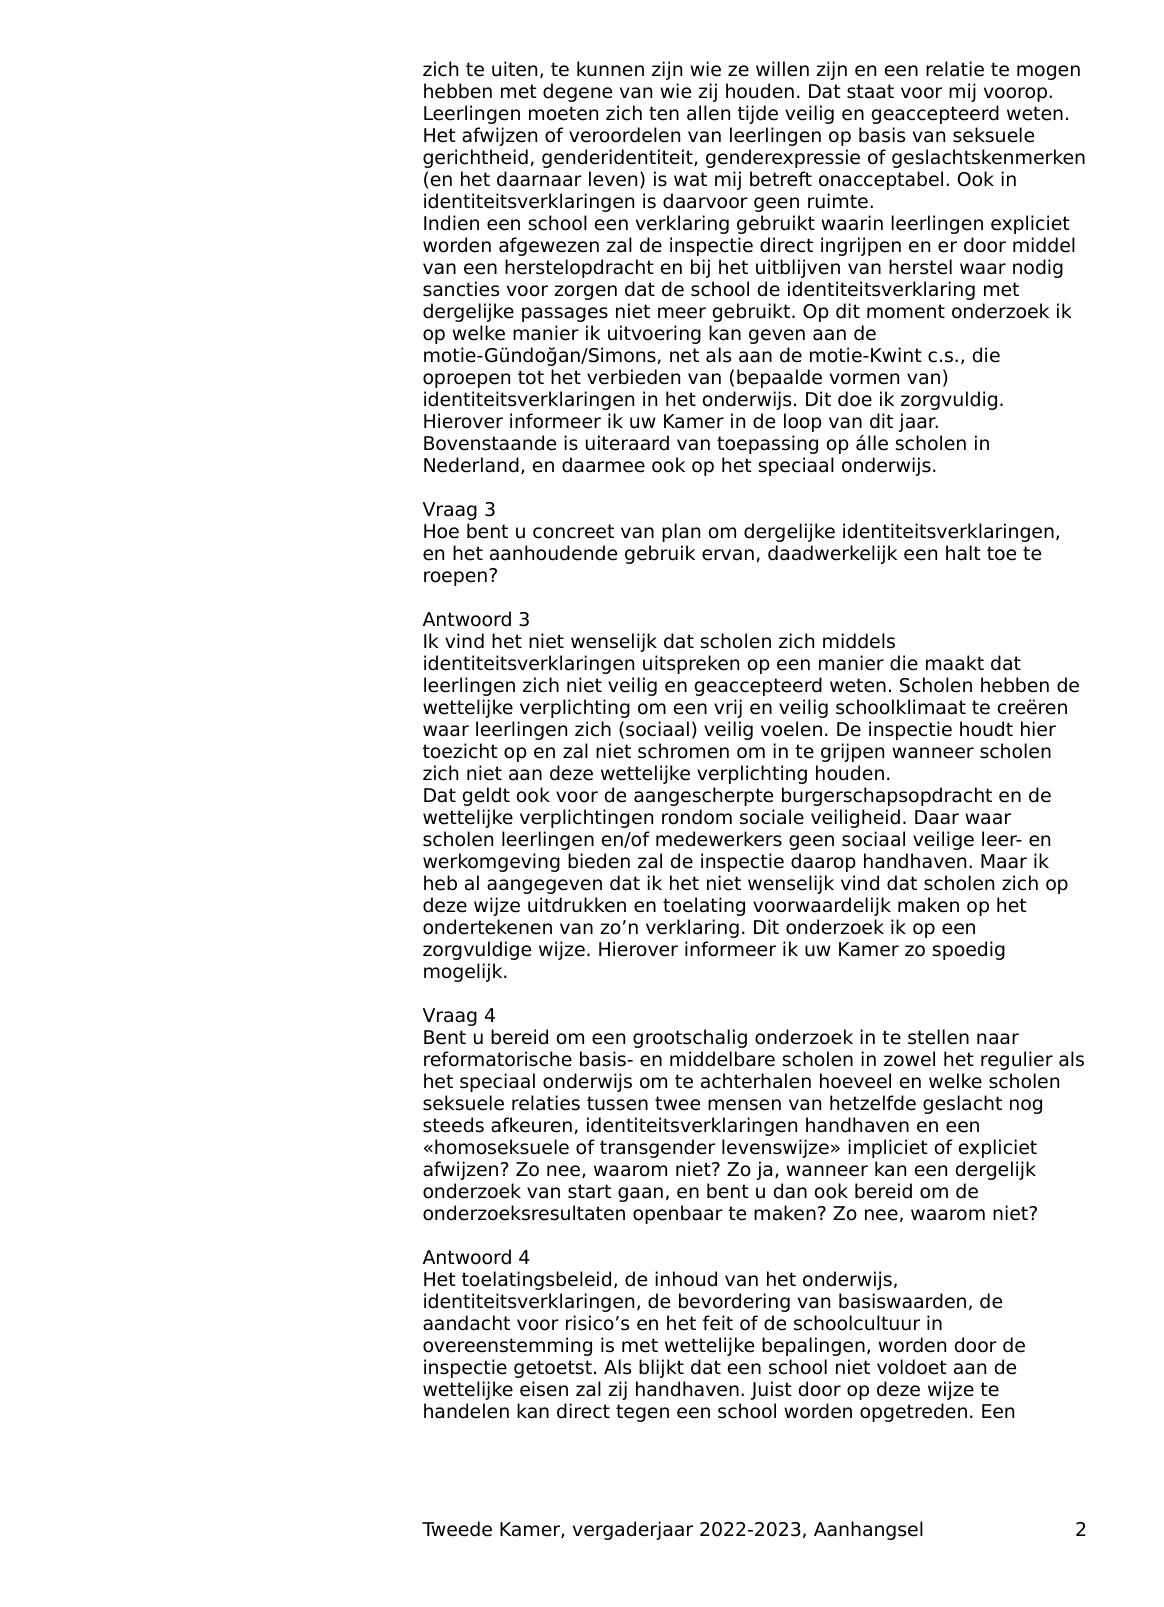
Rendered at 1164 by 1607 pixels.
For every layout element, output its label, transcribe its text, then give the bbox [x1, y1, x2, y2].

text Indien een school een verklaring gebruikt waarin leerlingen expliciet worden afgewezen zal de inspectie direct ingrijpen en er door middel van een herstelopdracht en bij het uitblijven van herstel waar nodig sancties voor zorgen dat de school de identiteitsverklaring met dergelijke passages niet meer gebruikt. Op dit moment onderzoek ik op welke manier ik uitvoering kan geven aan de motie-Gündoğan/Simons, net als aan de motie-Kwint c.s., die oproepen tot het verbieden van (bepaalde vormen van) identiteitsverklaringen in het onderwijs. Dit doe ik zorgvuldig. Hierover informeer ik uw Kamer in de loop van dit jaar. [422, 213, 1087, 433]
text Vraag 4 [422, 1005, 1087, 1027]
text Antwoord 4 [422, 1247, 1087, 1269]
text Hoe bent u concreet van plan om dergelijke identiteitsverklaringen, en het aanhoudende gebruik ervan, daadwerkelijk een halt toe te roepen? [422, 521, 1087, 587]
text Vraag 3 [422, 499, 1087, 521]
text Antwoord 3 [422, 609, 1087, 631]
text Het toelatingsbeleid, de inhoud van het onderwijs, identiteitsverklaringen, de bevordering van basiswaarden, de aandacht voor risico’s en het feit of de schoolcultuur in overeenstemming is met wettelijke bepalingen, worden door de inspectie getoetst. Als blijkt dat een school niet voldoet aan de wettelijke eisen zal zij handhaven. Juist door op deze wijze te handelen kan direct tegen een school worden opgetreden. Een [422, 1269, 1087, 1423]
text Bovenstaande is uiteraard van toepassing op álle scholen in Nederland, en daarmee ook op het speciaal onderwijs. [422, 433, 1087, 477]
text Bent u bereid om een grootschalig onderzoek in te stellen naar reformatorische basis- en middelbare scholen in zowel het regulier als het speciaal onderwijs om te achterhalen hoeveel en welke scholen seksuele relaties tussen twee mensen van hetzelfde geslacht nog steeds afkeuren, identiteitsverklaringen handhaven en een «homoseksuele of transgender levenswijze» impliciet of expliciet afwijzen? Zo nee, waarom niet? Zo ja, wanneer kan een dergelijk onderzoek van start gaan, en bent u dan ook bereid om de onderzoeksresultaten openbaar te maken? Zo nee, waarom niet? [422, 1027, 1087, 1224]
text Ik vind het niet wenselijk dat scholen zich middels identiteitsverklaringen uitspreken op een manier die maakt dat leerlingen zich niet veilig en geaccepteerd weten. Scholen hebben de wettelijke verplichting om een vrij en veilig schoolklimaat te creëren waar leerlingen zich (sociaal) veilig voelen. De inspectie houdt hier toezicht op en zal niet schromen om in te grijpen wanneer scholen zich niet aan deze wettelijke verplichting houden. [422, 631, 1087, 785]
text zich te uiten, te kunnen zijn wie ze willen zijn en een relatie te mogen hebben met degene van wie zij houden. Dat staat voor mij voorop. Leerlingen moeten zich ten allen tijde veilig en geaccepteerd weten. Het afwijzen of veroordelen van leerlingen op basis van seksuele gerichtheid, genderidentiteit, genderexpressie of geslachtskenmerken (en het daarnaar leven) is wat mij betreft onacceptabel. Ook in identiteitsverklaringen is daarvoor geen ruimte. [422, 59, 1087, 213]
text Dat geldt ook voor de aangescherpte burgerschapsopdracht en de wettelijke verplichtingen rondom sociale veiligheid. Daar waar scholen leerlingen en/of medewerkers geen sociaal veilige leer- en werkomgeving bieden zal de inspectie daarop handhaven. Maar ik heb al aangegeven dat ik het niet wenselijk vind dat scholen zich op deze wijze uitdrukken en toelating voorwaardelijk maken op het ondertekenen van zo’n verklaring. Dit onderzoek ik op een zorgvuldige wijze. Hierover informeer ik uw Kamer zo spoedig mogelijk. [422, 785, 1087, 983]
